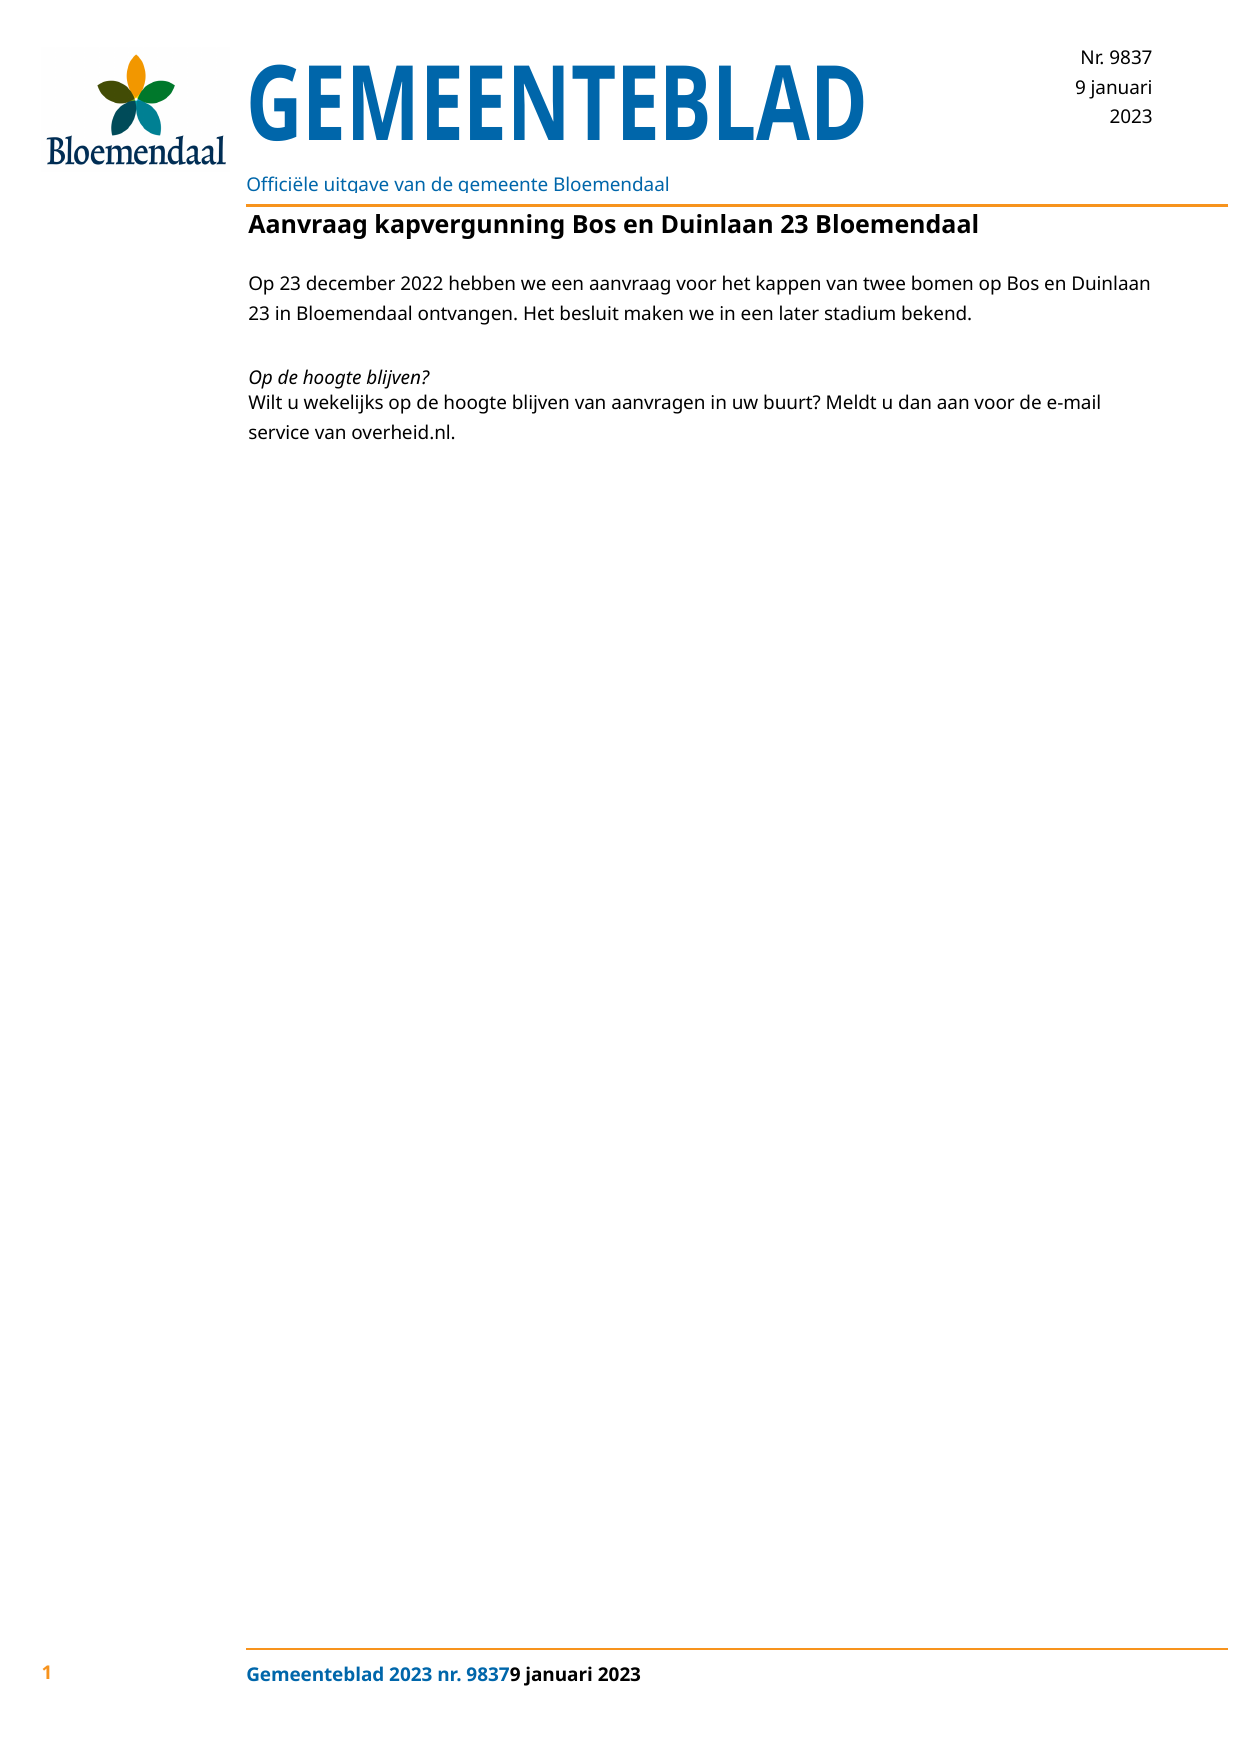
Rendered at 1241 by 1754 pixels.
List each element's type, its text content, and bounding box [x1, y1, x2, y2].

text Op de hoogte blijven? [248, 364, 1152, 389]
picture [41, 47, 231, 172]
text Wilt u wekelijks op de hoogte blijven van aanvragen in uw buurt? Meldt u dan aan voor de e-mail service van overheid.nl. [248, 389, 1152, 445]
text Aanvraag kapvergunning Bos en Duinlaan 23 Bloemendaal [248, 207, 1152, 241]
text Op 23 december 2022 hebben we een aanvraag voor het kappen van twee bomen op Bos en Duinlaan 23 in Bloemendaal ontvangen. Het besluit maken we in een later stadium bekend. [248, 270, 1152, 326]
